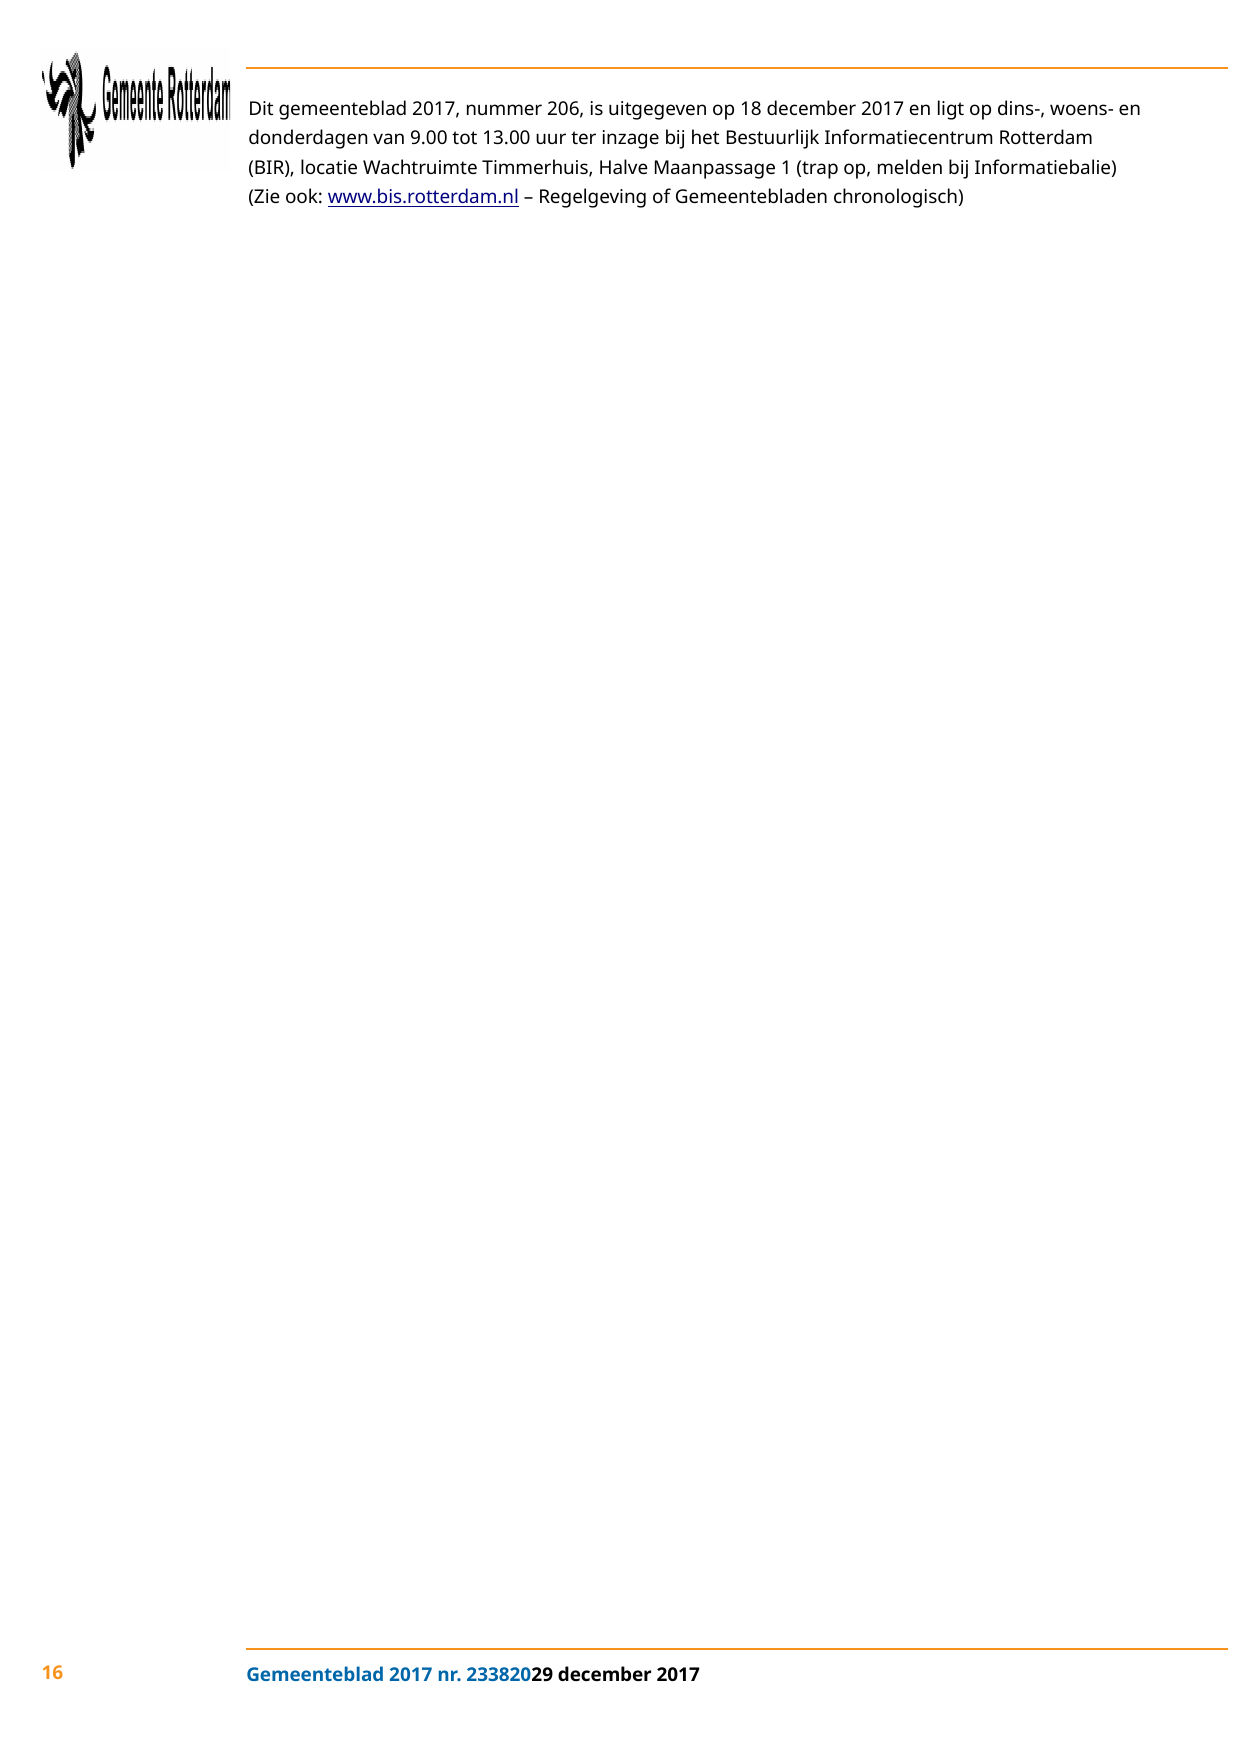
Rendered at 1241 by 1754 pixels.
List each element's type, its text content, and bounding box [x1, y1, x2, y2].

text Dit gemeenteblad 2017, nummer 206, is uitgegeven op 18 december 2017 en ligt op dins-, woens- en donderdagen van 9.00 tot 13.00 uur ter inzage bij het Bestuurlijk Informatiecentrum Rotterdam (BIR), locatie Wachtruimte Timmerhuis, Halve Maanpassage 1 (trap op, melden bij Informatiebalie) [248, 95, 1152, 180]
text (Zie ook: www.bis.rotterdam.nl – Regelgeving of Gemeentebladen chronologisch) [248, 184, 1152, 209]
picture [41, 47, 231, 172]
